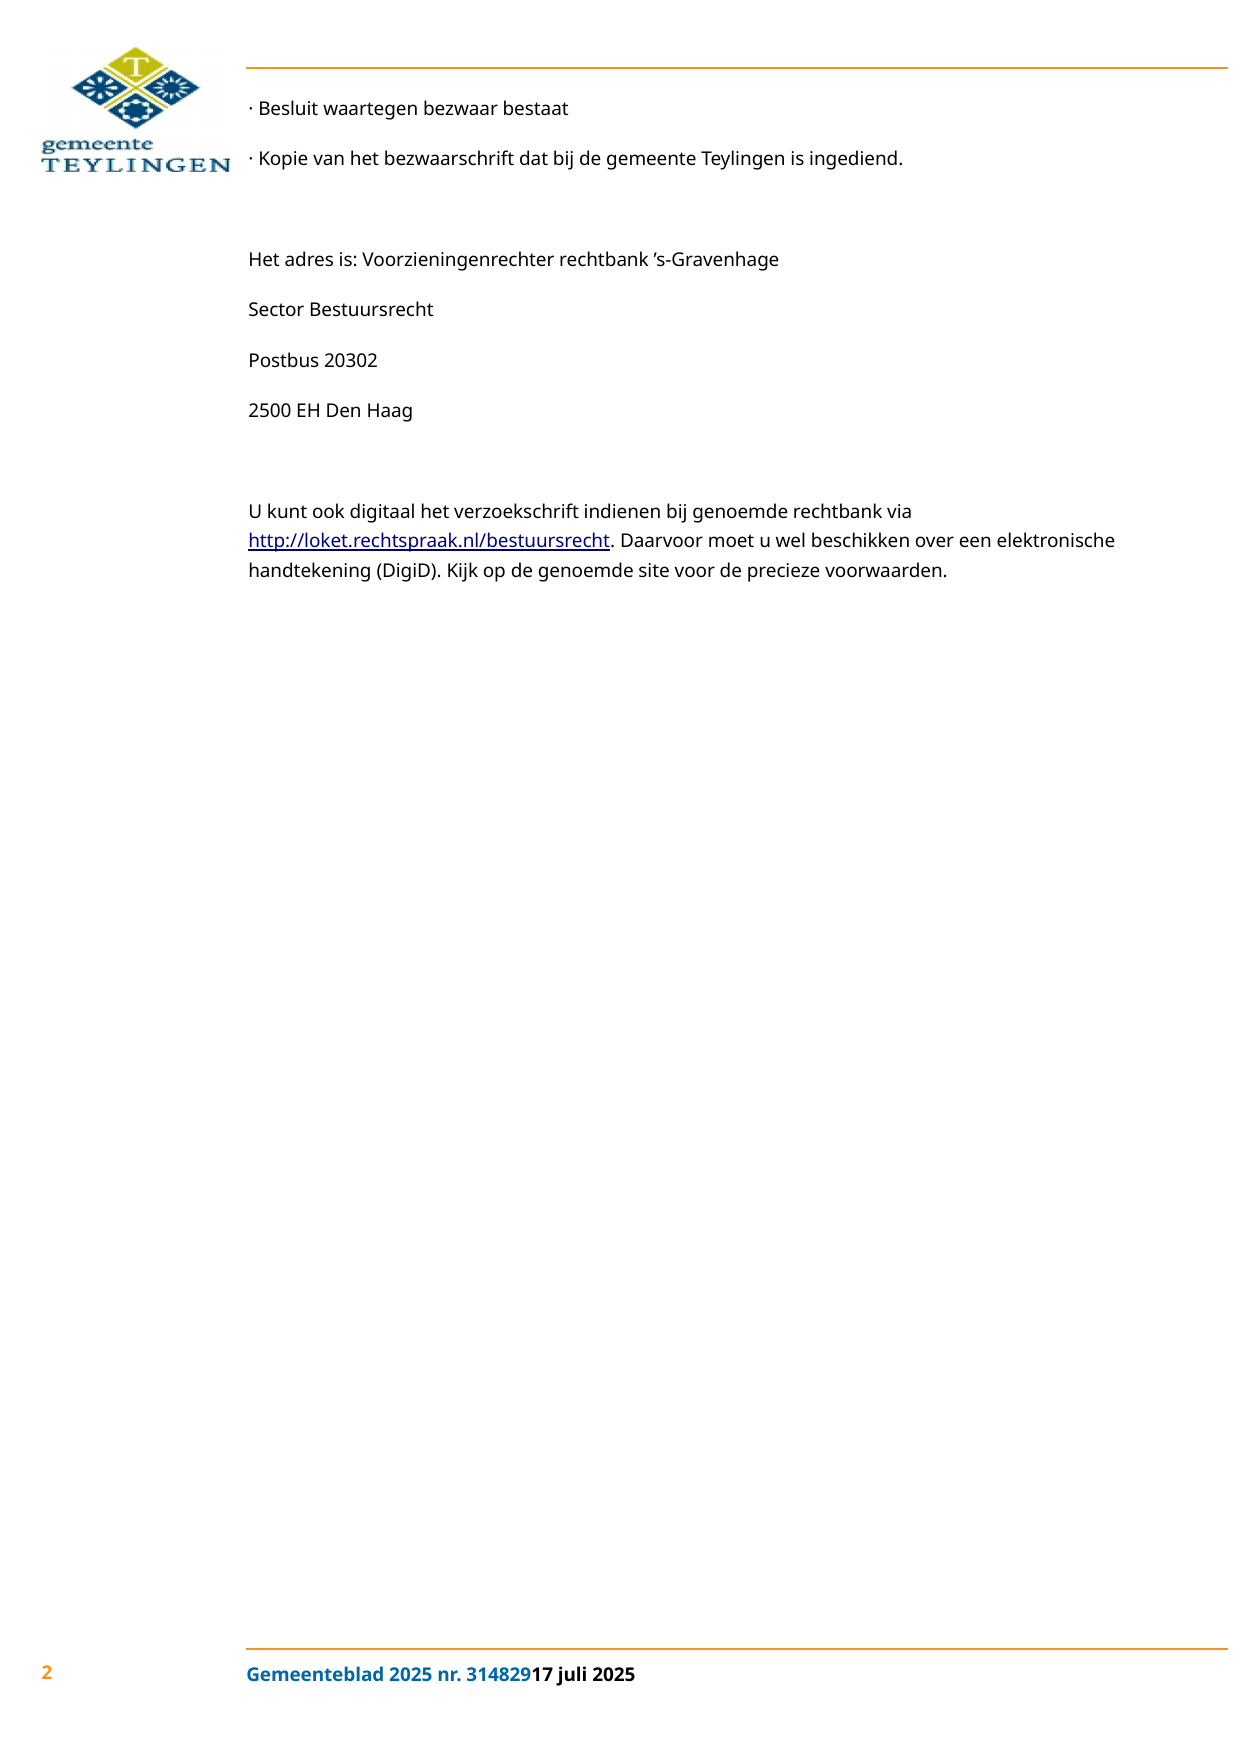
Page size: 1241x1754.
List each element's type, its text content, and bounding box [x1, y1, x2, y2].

text · Besluit waartegen bezwaar bestaat [248, 95, 1152, 121]
text Het adres is: Voorzieningenrechter rechtbank ’s-Gravenhage [248, 246, 1152, 272]
text U kunt ook digitaal het verzoekschrift indienen bij genoemde rechtbank via http://loket.rechtspraak.nl/bestuursrecht. Daarvoor moet u wel beschikken over een elektronische handtekening (DigiD). Kijk op de genoemde site voor de precieze voorwaarden. [248, 498, 1152, 583]
text Postbus 20302 [248, 347, 1152, 373]
text 2500 EH Den Haag [248, 397, 1152, 423]
text Sector Bestuursrecht [248, 296, 1152, 322]
text · Kopie van het bezwaarschrift dat bij de gemeente Teylingen is ingediend. [248, 145, 1152, 171]
picture [41, 47, 231, 172]
